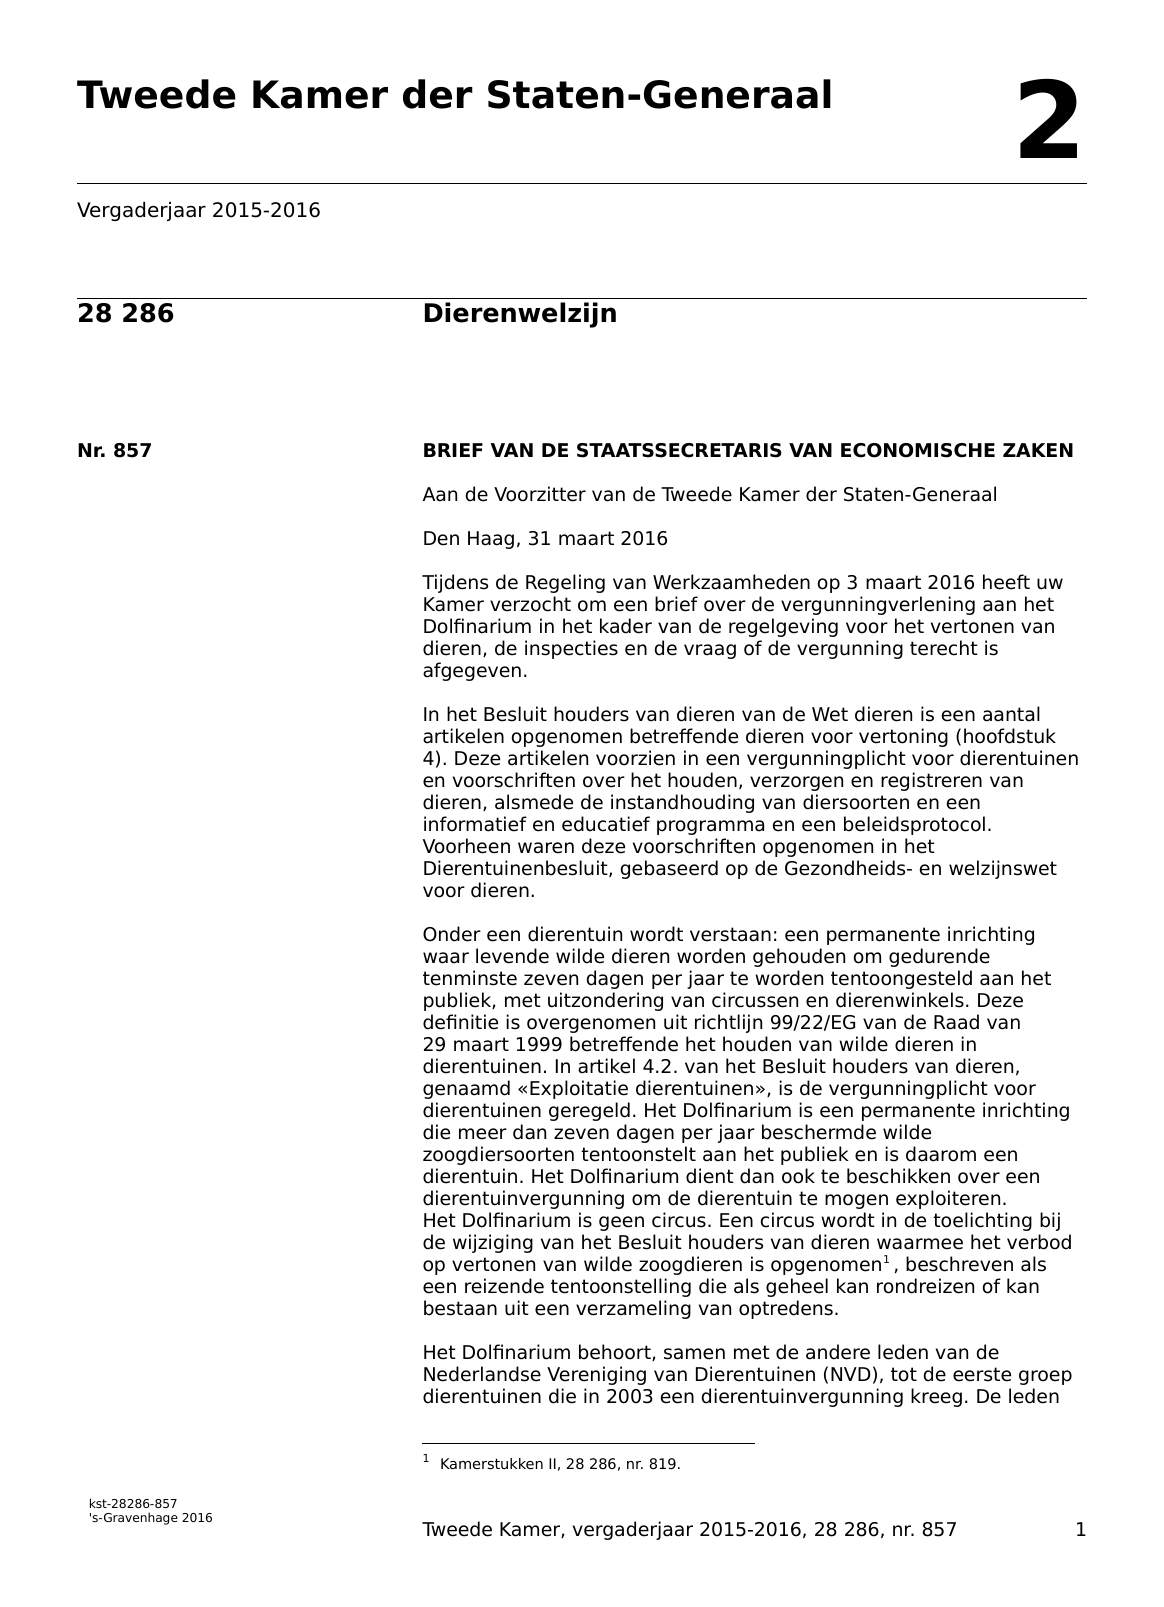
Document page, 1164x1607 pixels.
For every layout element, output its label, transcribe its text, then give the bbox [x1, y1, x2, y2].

text In het Besluit houders van dieren van de Wet dieren is een aantal artikelen opgenomen betreffende dieren voor vertoning (hoofdstuk 4). Deze artikelen voorzien in een vergunningplicht voor dierentuinen en voorschriften over het houden, verzorgen en registreren van dieren, alsmede de instandhouding van diersoorten en een informatief en educatief programma en een beleidsprotocol. Voorheen waren deze voorschriften opgenomen in het Dierentuinenbesluit, gebaseerd op de Gezondheids- en welzijnswet voor dieren. [422, 704, 1087, 902]
text kst-28286-857 [88, 1497, 323, 1511]
table_cell Vergaderjaar 2015-2016 [77, 184, 1087, 298]
text Den Haag, 31 maart 2016 [422, 528, 1087, 550]
text Aan de Voorzitter van de Tweede Kamer der Staten-Generaal [422, 484, 1087, 506]
table_header Tweede Kamer der Staten-Generaal [77, 59, 886, 183]
text Tijdens de Regeling van Werkzaamheden op 3 maart 2016 heeft uw Kamer verzocht om een brief over de vergunningverlening aan het Dolfinarium in het kader van de regelgeving voor het vertonen van dieren, de inspecties en de vraag of de vergunning terecht is afgegeven. [422, 572, 1087, 682]
text 's-Gravenhage 2016 [88, 1511, 323, 1525]
table_header 2 [886, 59, 1087, 183]
text Kamerstukken II, 28 286, nr. 819. [422, 1452, 1087, 1474]
text Het Dolfinarium is geen circus. Een circus wordt in de toelichting bij de wijziging van het Besluit houders van dieren waarmee het verbod op vertonen van wilde zoogdieren is opgenomen, beschreven als een reizende tentoonstelling die als geheel kan rondreizen of kan bestaan uit een verzameling van optredens. [422, 1210, 1087, 1320]
text Onder een dierentuin wordt verstaan: een permanente inrichting waar levende wilde dieren worden gehouden om gedurende tenminste zeven dagen per jaar te worden tentoongesteld aan het publiek, met uitzondering van circussen en dierenwinkels. Deze definitie is overgenomen uit richtlijn 99/22/EG van de Raad van 29 maart 1999 betreffende het houden van wilde dieren in dierentuinen. In artikel 4.2. van het Besluit houders van dieren, genaamd «Exploitatie dierentuinen», is de vergunningplicht voor dierentuinen geregeld. Het Dolfinarium is een permanente inrichting die meer dan zeven dagen per jaar beschermde wilde zoogdiersoorten tentoonstelt aan het publiek en is daarom een dierentuin. Het Dolfinarium dient dan ook te beschikken over een dierentuinvergunning om de dierentuin te mogen exploiteren. [422, 924, 1087, 1210]
subtitle 28 286 Dierenwelzijn [77, 299, 1087, 329]
subtitle Nr. 857 BRIEF VAN DE STAATSSECRETARIS VAN ECONOMISCHE ZAKEN [77, 440, 1087, 462]
text Het Dolfinarium behoort, samen met de andere leden van de Nederlandse Vereniging van Dierentuinen (NVD), tot de eerste groep dierentuinen die in 2003 een dierentuinvergunning kreeg. De leden [422, 1342, 1087, 1408]
